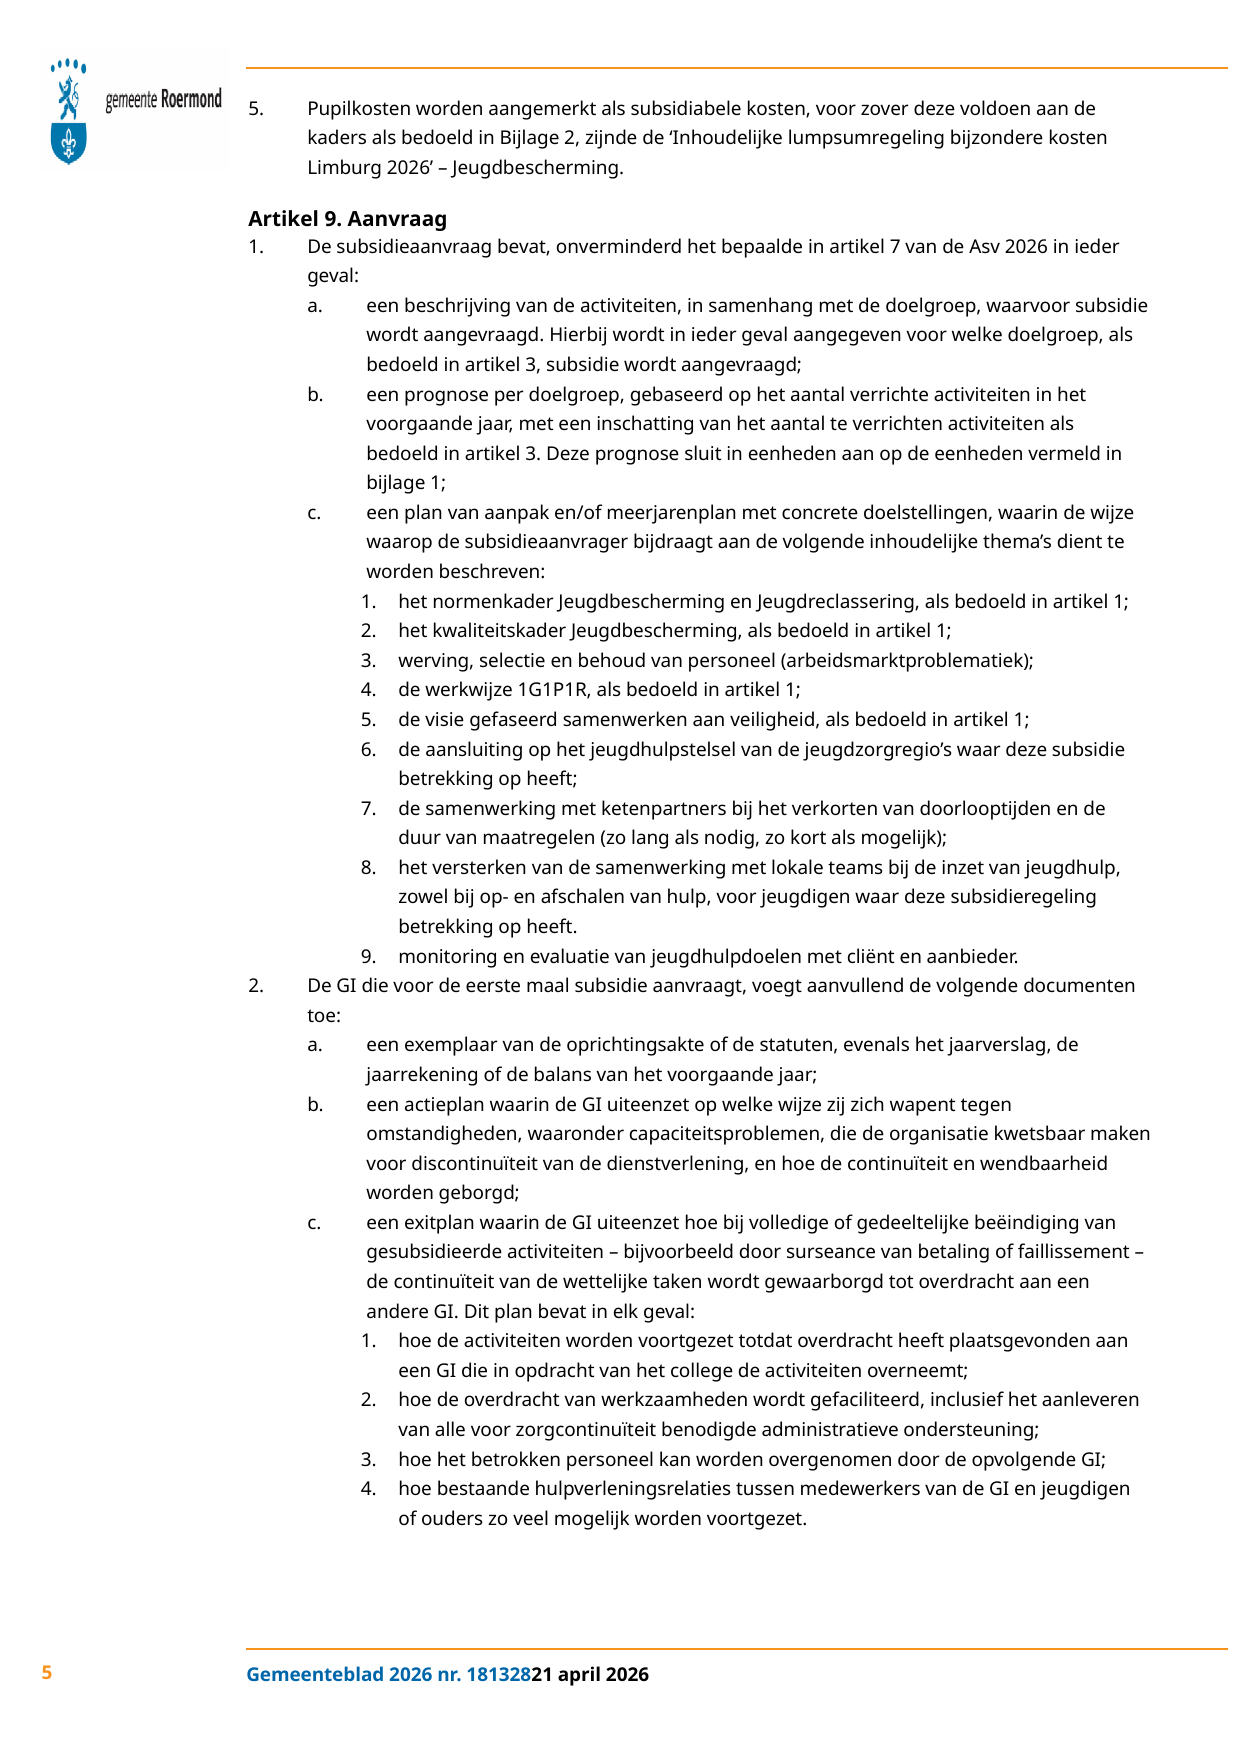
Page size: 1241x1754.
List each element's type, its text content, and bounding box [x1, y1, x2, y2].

list De subsidieaanvraag bevat, onverminderd het bepaalde in artikel 7 van de Asv 2026 in ieder geval: [248, 233, 1152, 288]
list Pupilkosten worden aangemerkt als subsidiabele kosten, voor zover deze voldoen aan de kaders als bedoeld in Bijlage 2, zijnde de ‘Inhoudelijke lumpsumregeling bijzondere kosten Limburg 2026’ – Jeugdbescherming. [248, 95, 1152, 180]
list hoe de activiteiten worden voortgezet totdat overdracht heeft plaatsgevonden aan een GI die in opdracht van het college de activiteiten overneemt; [361, 1327, 1152, 1383]
list hoe het betrokken personeel kan worden overgenomen door de opvolgende GI; [361, 1446, 1152, 1471]
list een beschrijving van de activiteiten, in samenhang met de doelgroep, waarvoor subsidie wordt aangevraagd. Hierbij wordt in ieder geval aangegeven voor welke doelgroep, als bedoeld in artikel 3, subsidie wordt aangevraagd; [307, 292, 1152, 377]
list het versterken van de samenwerking met lokale teams bij de inzet van jeugdhulp, zowel bij op- en afschalen van hulp, voor jeugdigen waar deze subsidieregeling betrekking op heeft. [361, 854, 1152, 939]
text Artikel 9. Aanvraag [248, 204, 1152, 233]
list een actieplan waarin de GI uiteenzet op welke wijze zij zich wapent tegen omstandigheden, waaronder capaciteitsproblemen, die de organisatie kwetsbaar maken voor discontinuïteit van de dienstverlening, en hoe de continuïteit en wendbaarheid worden geborgd; [307, 1091, 1152, 1205]
list De GI die voor de eerste maal subsidie aanvraagt, voegt aanvullend de volgende documenten toe: [248, 972, 1152, 1028]
list een exitplan waarin de GI uiteenzet hoe bij volledige of gedeeltelijke beëindiging van gesubsidieerde activiteiten – bijvoorbeeld door surseance van betaling of faillissement – de continuïteit van de wettelijke taken wordt gewaarborgd tot overdracht aan een andere GI. Dit plan bevat in elk geval: [307, 1209, 1152, 1323]
list monitoring en evaluatie van jeugdhulpdoelen met cliënt en aanbieder. [361, 943, 1152, 968]
list hoe bestaande hulpverleningsrelaties tussen medewerkers van de GI en jeugdigen of ouders zo veel mogelijk worden voortgezet. [361, 1475, 1152, 1531]
list het normenkader Jeugdbescherming en Jeugdreclassering, als bedoeld in artikel 1; [361, 588, 1152, 613]
list het kwaliteitskader Jeugdbescherming, als bedoeld in artikel 1; [361, 617, 1152, 643]
list de aansluiting op het jeugdhulpstelsel van de jeugdzorgregio’s waar deze subsidie betrekking op heeft; [361, 736, 1152, 791]
list werving, selectie en behoud van personeel (arbeidsmarktproblematiek); [361, 647, 1152, 673]
list een prognose per doelgroep, gebaseerd op het aantal verrichte activiteiten in het voorgaande jaar, met een inschatting van het aantal te verrichten activiteiten als bedoeld in artikel 3. Deze prognose sluit in eenheden aan op de eenheden vermeld in bijlage 1; [307, 381, 1152, 495]
list een plan van aanpak en/of meerjarenplan met concrete doelstellingen, waarin de wijze waarop de subsidieaanvrager bijdraagt aan de volgende inhoudelijke thema’s dient te worden beschreven: [307, 499, 1152, 584]
list de samenwerking met ketenpartners bij het verkorten van doorlooptijden en de duur van maatregelen (zo lang als nodig, zo kort als mogelijk); [361, 795, 1152, 850]
picture [41, 47, 231, 172]
list hoe de overdracht van werkzaamheden wordt gefaciliteerd, inclusief het aanleveren van alle voor zorgcontinuïteit benodigde administratieve ondersteuning; [361, 1387, 1152, 1442]
list de werkwijze 1G1P1R, als bedoeld in artikel 1; [361, 677, 1152, 702]
list de visie gefaseerd samenwerken aan veiligheid, als bedoeld in artikel 1; [361, 706, 1152, 732]
list een exemplaar van de oprichtingsakte of de statuten, evenals het jaarverslag, de jaarrekening of de balans van het voorgaande jaar; [307, 1032, 1152, 1087]
